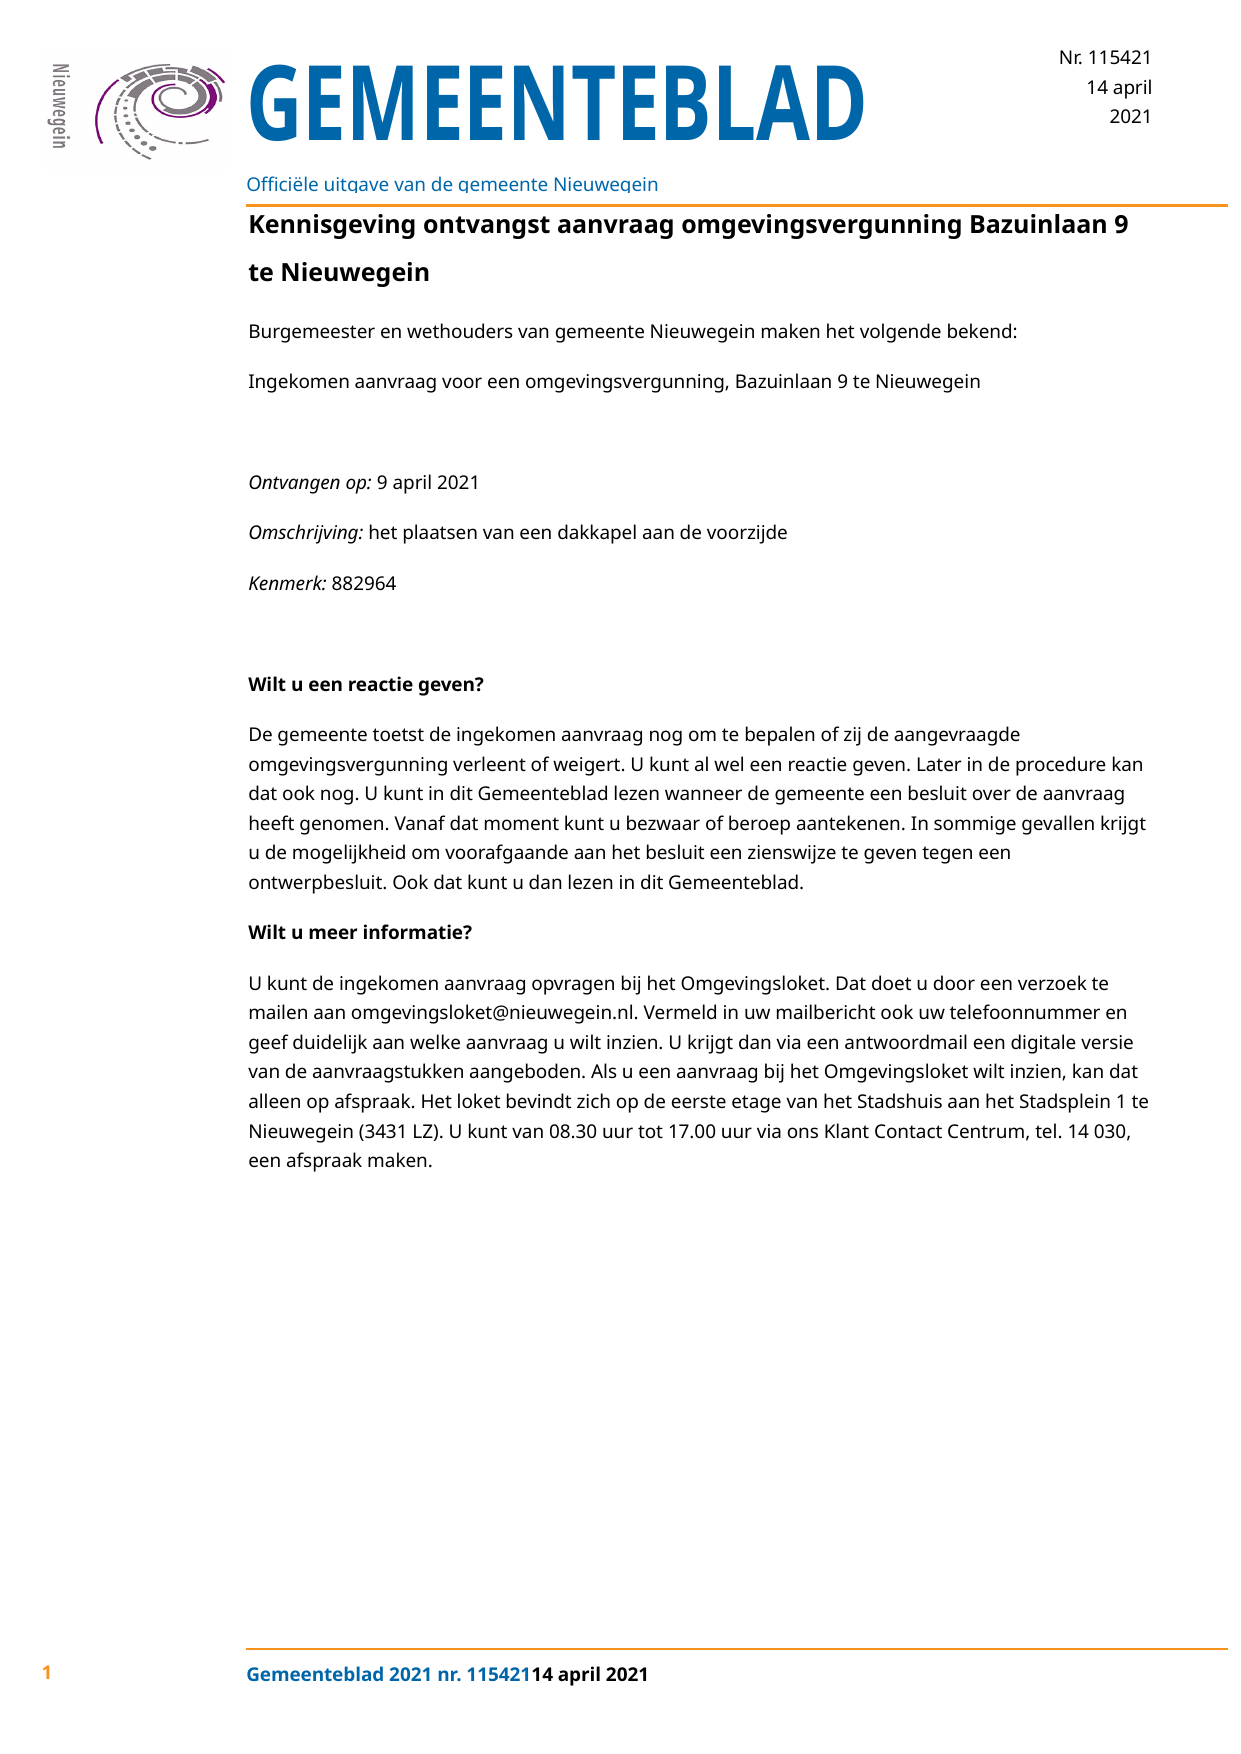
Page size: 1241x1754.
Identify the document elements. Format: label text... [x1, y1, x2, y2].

text Wilt u een reactie geven? [248, 671, 1152, 697]
text Burgemeester en wethouders van gemeente Nieuwegein maken het volgende bekend: [248, 318, 1152, 344]
picture [41, 47, 231, 172]
text Ingekomen aanvraag voor een omgevingsvergunning, Bazuinlaan 9 te Nieuwegein [248, 368, 1152, 394]
text U kunt de ingekomen aanvraag opvragen bij het Omgevingsloket. Dat doet u door een verzoek te mailen aan omgevingsloket@nieuwegein.nl. Vermeld in uw mailbericht ook uw telefoonnummer en geef duidelijk aan welke aanvraag u wilt inzien. U krijgt dan via een antwoordmail een digitale versie van de aanvraagstukken aangeboden. Als u een aanvraag bij het Omgevingsloket wilt inzien, kan dat alleen op afspraak. Het loket bevindt zich op de eerste etage van het Stadshuis aan het Stadsplein 1 te Nieuwegein (3431 LZ). U kunt van 08.30 uur tot 17.00 uur via ons Klant Contact Centrum, tel. 14 030, een afspraak maken. [248, 970, 1152, 1173]
text Kenmerk: 882964 [248, 570, 1152, 596]
text Wilt u meer informatie? [248, 919, 1152, 945]
text Ontvangen op: 9 april 2021 [248, 469, 1152, 495]
text De gemeente toetst de ingekomen aanvraag nog om te bepalen of zij de aangevraagde omgevingsvergunning verleent of weigert. U kunt al wel een reactie geven. Later in de procedure kan dat ook nog. U kunt in dit Gemeenteblad lezen wanneer de gemeente een besluit over de aanvraag heeft genomen. Vanaf dat moment kunt u bezwaar of beroep aantekenen. In sommige gevallen krijgt u de mogelijkheid om voorafgaande aan het besluit een zienswijze te geven tegen een ontwerpbesluit. Ook dat kunt u dan lezen in dit Gemeenteblad. [248, 721, 1152, 895]
text Omschrijving: het plaatsen van een dakkapel aan de voorzijde [248, 519, 1152, 545]
text Kennisgeving ontvangst aanvraag omgevingsvergunning Bazuinlaan 9 te Nieuwegein [248, 207, 1152, 288]
